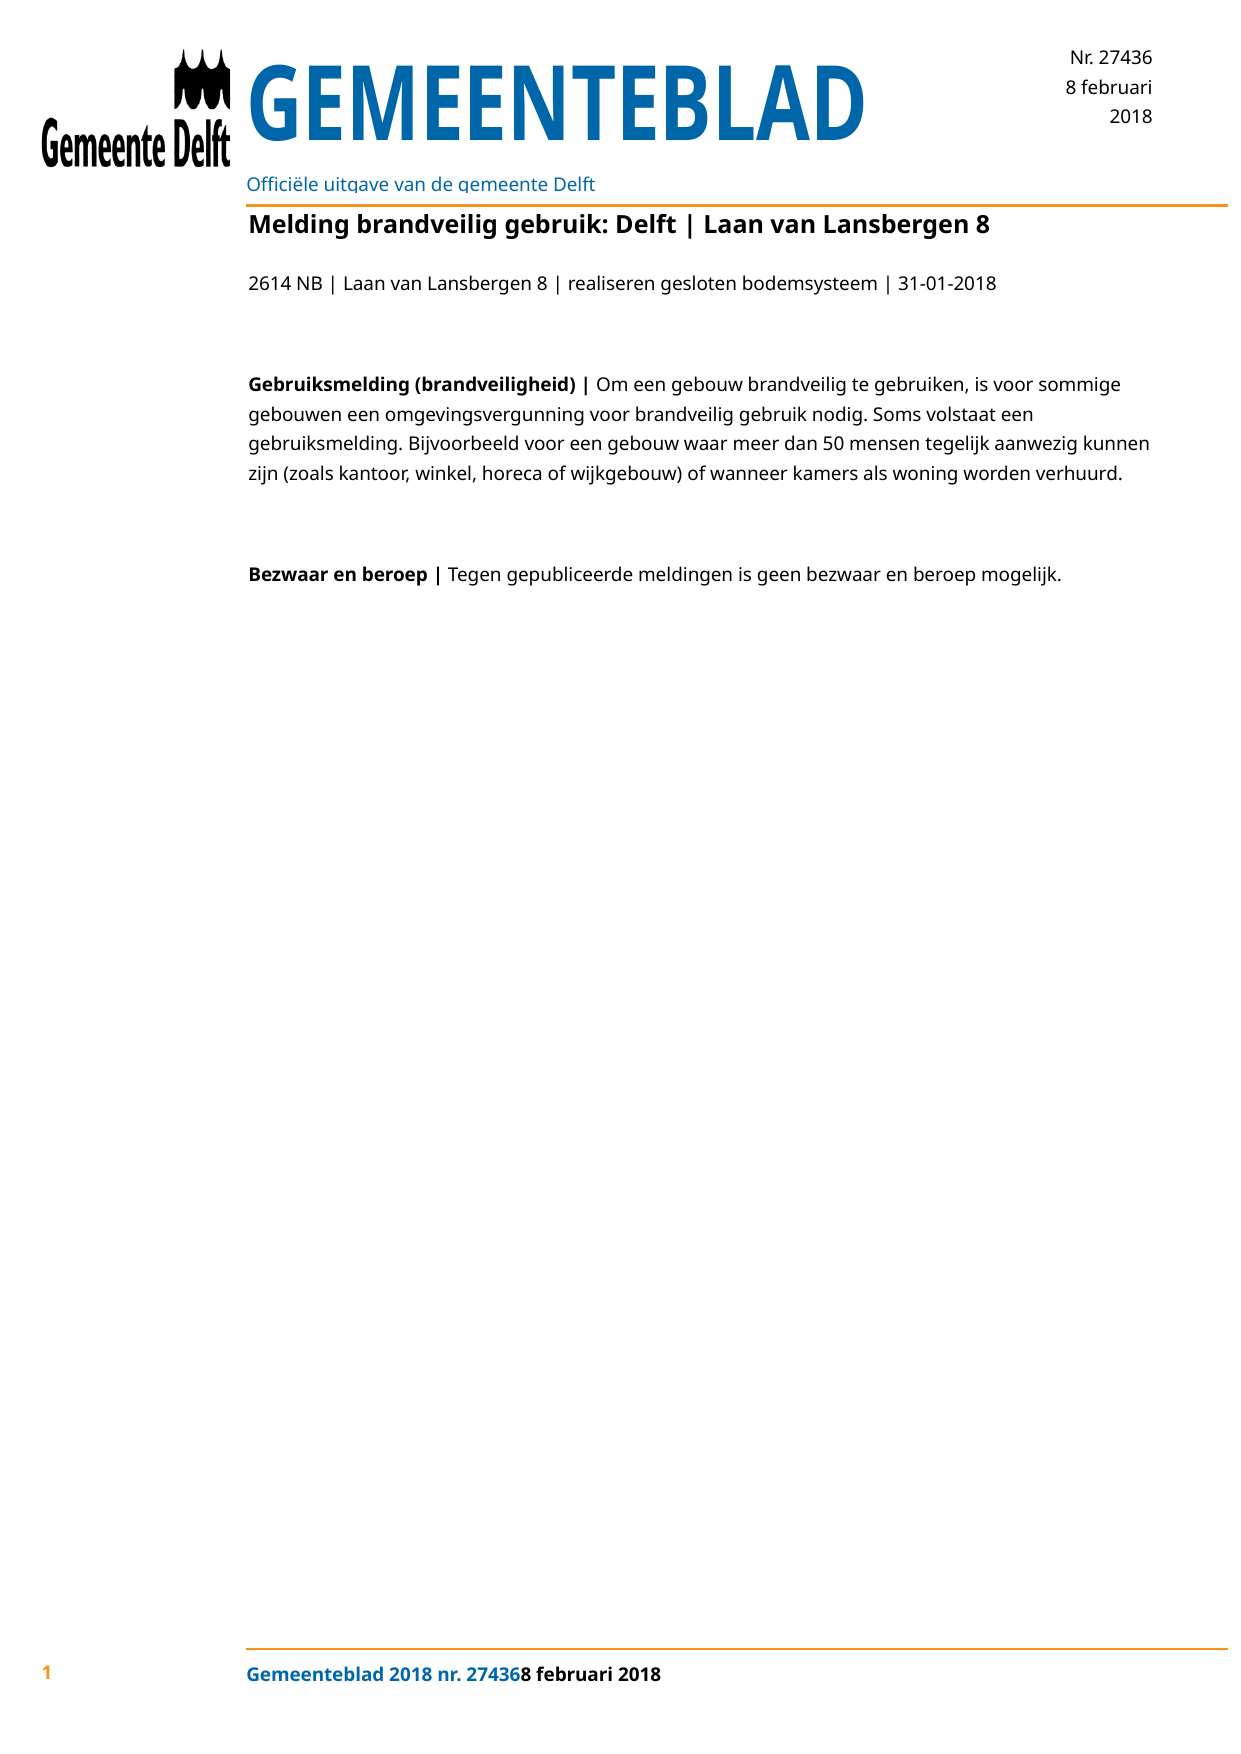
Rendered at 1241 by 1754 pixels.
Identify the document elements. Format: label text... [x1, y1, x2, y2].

text Melding brandveilig gebruik: Delft | Laan van Lansbergen 8 [248, 207, 1152, 241]
text 2614 NB | Laan van Lansbergen 8 | realiseren gesloten bodemsysteem | 31-01-2018 [248, 270, 1152, 296]
picture [41, 47, 231, 172]
text Gebruiksmelding (brandveiligheid) | Om een gebouw brandveilig te gebruiken, is voor sommige gebouwen een omgevingsvergunning voor brandveilig gebruik nodig. Soms volstaat een gebruiksmelding. Bijvoorbeeld voor een gebouw waar meer dan 50 mensen tegelijk aanwezig kunnen zijn (zoals kantoor, winkel, horeca of wijkgebouw) of wanneer kamers als woning worden verhuurd. [248, 371, 1152, 486]
text Bezwaar en beroep | Tegen gepubliceerde meldingen is geen bezwaar en beroep mogelijk. [248, 561, 1152, 586]
